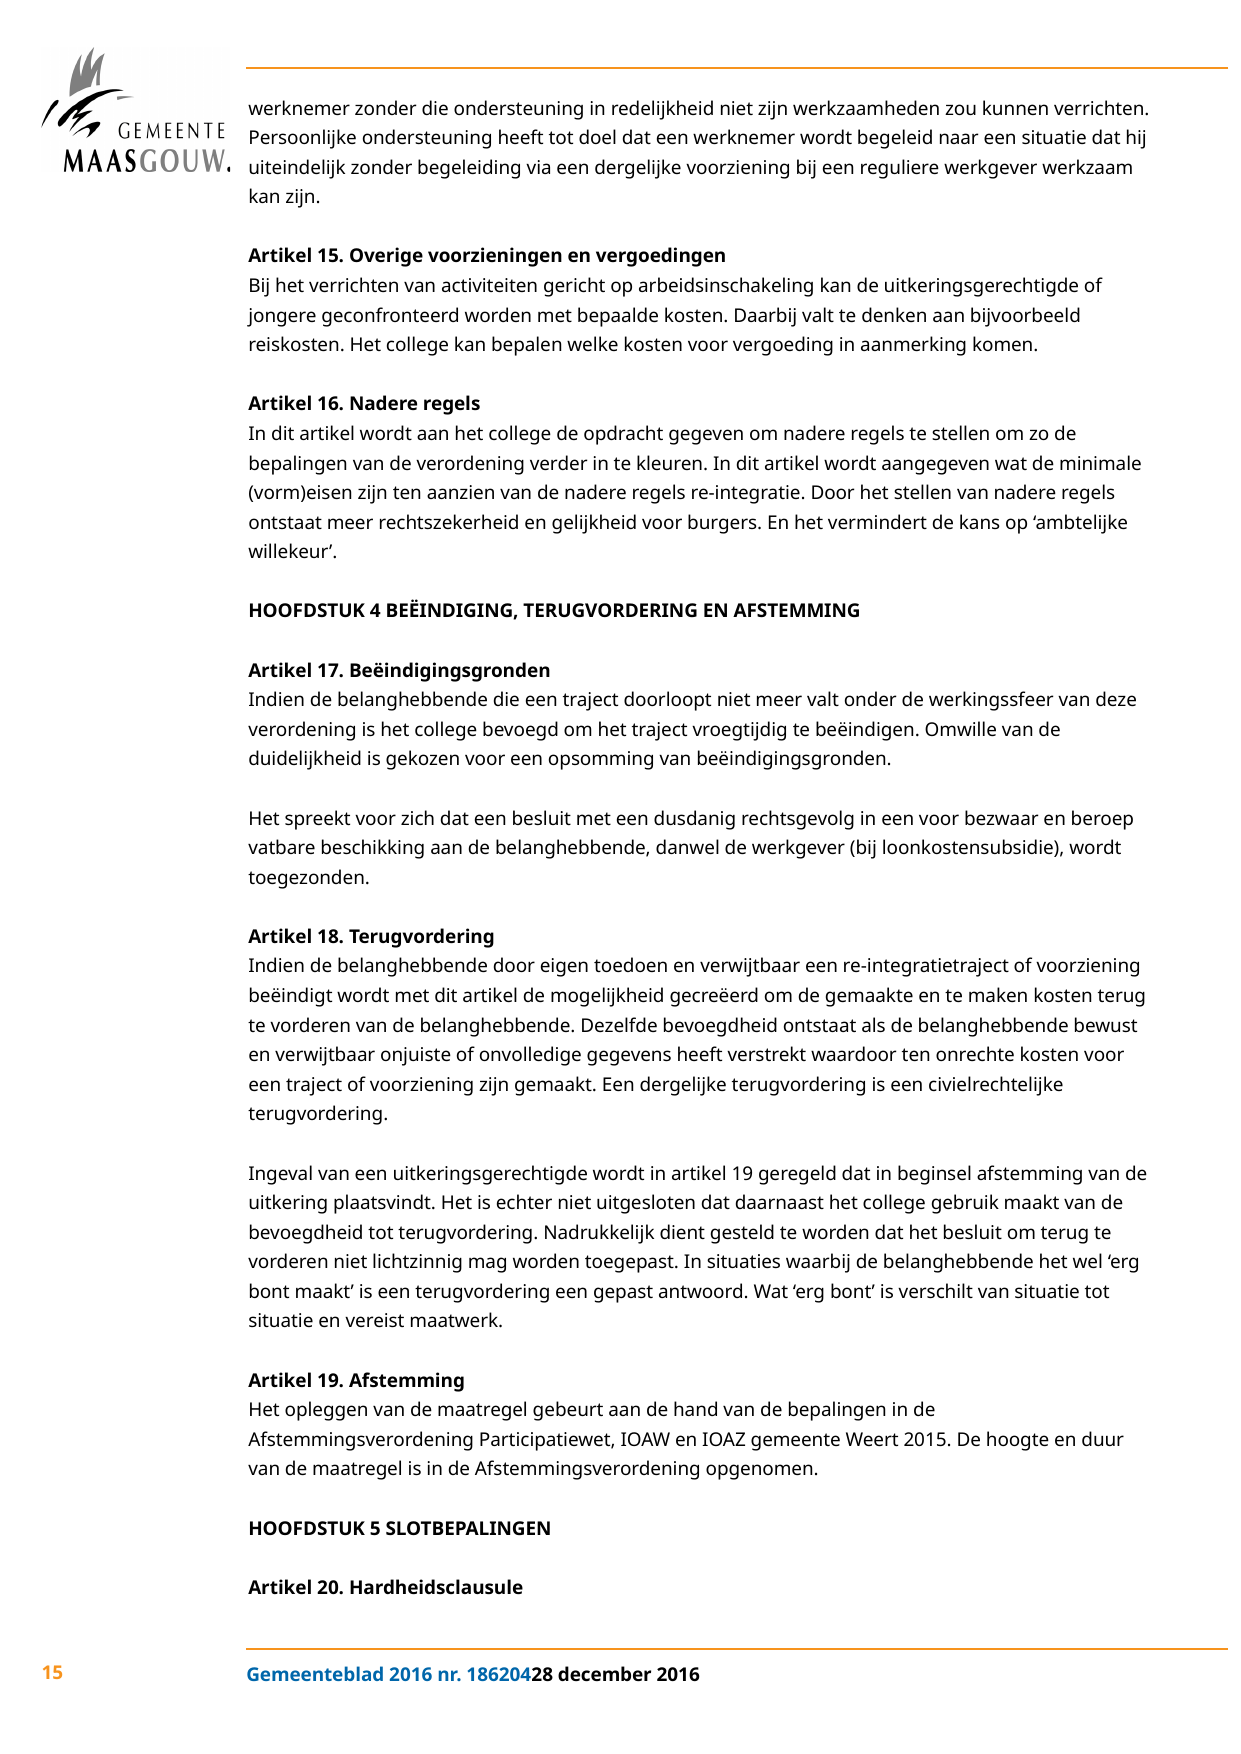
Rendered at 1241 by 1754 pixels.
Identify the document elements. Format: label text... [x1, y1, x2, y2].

text In dit artikel wordt aan het college de opdracht gegeven om nadere regels te stellen om zo de bepalingen van de verordening verder in te kleuren. In dit artikel wordt aangegeven wat de minimale (vorm)eisen zijn ten aanzien van de nadere regels re-integratie. Door het stellen van nadere regels ontstaat meer rechtszekerheid en gelijkheid voor burgers. En het vermindert de kans op ‘ambtelijke willekeur’. [248, 420, 1152, 564]
text Indien de belanghebbende door eigen toedoen en verwijtbaar een re-integratietraject of voorziening beëindigt wordt met dit artikel de mogelijkheid gecreëerd om de gemaakte en te maken kosten terug te vorderen van de belanghebbende. Dezelfde bevoegdheid ontstaat als de belanghebbende bewust en verwijtbaar onjuiste of onvolledige gegevens heeft verstrekt waardoor ten onrechte kosten voor een traject of voorziening zijn gemaakt. Een dergelijke terugvordering is een civielrechtelijke terugvordering. [248, 953, 1152, 1126]
picture [41, 47, 231, 172]
text Ingeval van een uitkeringsgerechtigde wordt in artikel 19 geregeld dat in beginsel afstemming van de uitkering plaatsvindt. Het is echter niet uitgesloten dat daarnaast het college gebruik maakt van de bevoegdheid tot terugvordering. Nadrukkelijk dient gesteld te worden dat het besluit om terug te vorderen niet lichtzinnig mag worden toegepast. In situaties waarbij de belanghebbende het wel ‘erg bont maakt’ is een terugvordering een gepast antwoord. Wat ‘erg bont’ is verschilt van situatie tot situatie en vereist maatwerk. [248, 1160, 1152, 1333]
text Artikel 15. Overige voorzieningen en vergoedingen [248, 243, 1152, 268]
text Artikel 20. Hardheidsclausule [248, 1574, 1152, 1600]
text Het spreekt voor zich dat een besluit met een dusdanig rechtsgevolg in een voor bezwaar en beroep vatbare beschikking aan de belanghebbende, danwel de werkgever (bij loonkostensubsidie), wordt toegezonden. [248, 805, 1152, 890]
text HOOFDSTUK 4 BEËINDIGING, TERUGVORDERING EN AFSTEMMING [248, 598, 1152, 623]
text HOOFDSTUK 5 SLOTBEPALINGEN [248, 1515, 1152, 1541]
text Indien de belanghebbende die een traject doorloopt niet meer valt onder de werkingssfeer van deze verordening is het college bevoegd om het traject vroegtijdig te beëindigen. Omwille van de duidelijkheid is gekozen voor een opsomming van beëindigingsgronden. [248, 686, 1152, 771]
text Het opleggen van de maatregel gebeurt aan de hand van de bepalingen in de Afstemmingsverordening Participatiewet, IOAW en IOAZ gemeente Weert 2015. De hoogte en duur van de maatregel is in de Afstemmingsverordening opgenomen. [248, 1396, 1152, 1481]
text Artikel 19. Afstemming [248, 1367, 1152, 1393]
text Artikel 18. Terugvordering [248, 923, 1152, 949]
text Bij het verrichten van activiteiten gericht op arbeidsinschakeling kan de uitkeringsgerechtigde of jongere geconfronteerd worden met bepaalde kosten. Daarbij valt te denken aan bijvoorbeeld reiskosten. Het college kan bepalen welke kosten voor vergoeding in aanmerking komen. [248, 272, 1152, 357]
text Artikel 17. Beëindigingsgronden [248, 657, 1152, 683]
text werknemer zonder die ondersteuning in redelijkheid niet zijn werkzaamheden zou kunnen verrichten. Persoonlijke ondersteuning heeft tot doel dat een werknemer wordt begeleid naar een situatie dat hij uiteindelijk zonder begeleiding via een dergelijke voorziening bij een reguliere werkgever werkzaam kan zijn. [248, 95, 1152, 209]
text Artikel 16. Nadere regels [248, 391, 1152, 416]
